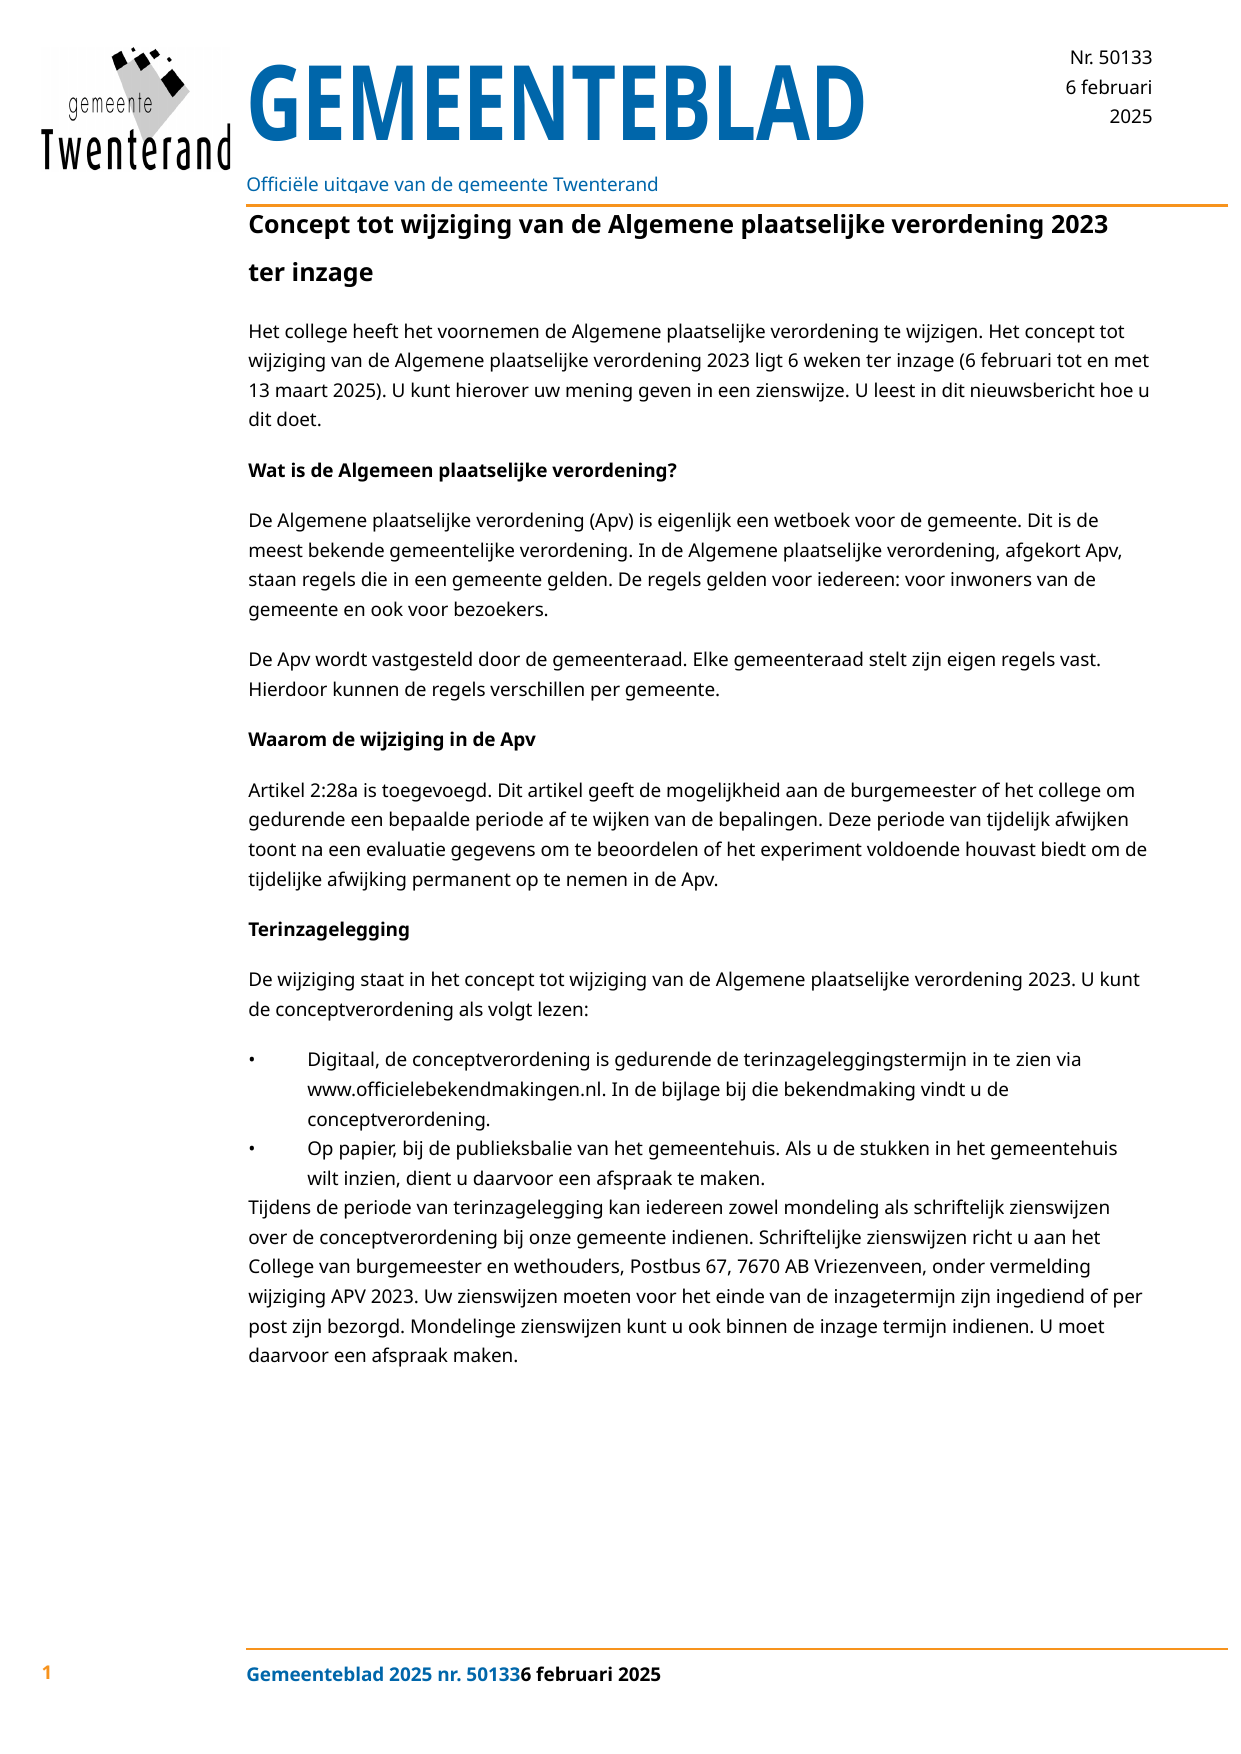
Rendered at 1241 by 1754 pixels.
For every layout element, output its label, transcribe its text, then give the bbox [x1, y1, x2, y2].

text Wat is de Algemeen plaatselijke verordening? [248, 457, 1152, 483]
list Op papier, bij de publieksbalie van het gemeentehuis. Als u de stukken in het gemeentehuis wilt inzien, dient u daarvoor een afspraak te maken. [248, 1135, 1152, 1191]
text Terinzagelegging [248, 916, 1152, 942]
text De wijziging staat in het concept tot wijziging van de Algemene plaatselijke verordening 2023. U kunt de conceptverordening als volgt lezen: [248, 967, 1152, 1022]
text Artikel 2:28a is toegevoegd. Dit artikel geeft de mogelijkheid aan de burgemeester of het college om gedurende een bepaalde periode af te wijken van de bepalingen. Deze periode van tijdelijk afwijken toont na een evaluatie gegevens om te beoordelen of het experiment voldoende houvast biedt om de tijdelijke afwijking permanent op te nemen in de Apv. [248, 777, 1152, 892]
text De Algemene plaatselijke verordening (Apv) is eigenlijk een wetboek voor de gemeente. Dit is de meest bekende gemeentelijke verordening. In de Algemene plaatselijke verordening, afgekort Apv, staan regels die in een gemeente gelden. De regels gelden voor iedereen: voor inwoners van de gemeente en ook voor bezoekers. [248, 507, 1152, 622]
picture [41, 47, 231, 172]
text De Apv wordt vastgesteld door de gemeenteraad. Elke gemeenteraad stelt zijn eigen regels vast. Hierdoor kunnen de regels verschillen per gemeente. [248, 647, 1152, 702]
text Concept tot wijziging van de Algemene plaatselijke verordening 2023 ter inzage [248, 207, 1152, 288]
text Waarom de wijziging in de Apv [248, 727, 1152, 752]
text Het college heeft het voornemen de Algemene plaatselijke verordening te wijzigen. Het concept tot wijziging van de Algemene plaatselijke verordening 2023 ligt 6 weken ter inzage (6 februari tot en met 13 maart 2025). U kunt hierover uw mening geven in een zienswijze. U leest in dit nieuwsbericht hoe u dit doet. [248, 318, 1152, 432]
list Digitaal, de conceptverordening is gedurende de terinzageleggingstermijn in te zien via www.officielebekendmakingen.nl. In de bijlage bij die bekendmaking vindt u de conceptverordening. [248, 1047, 1152, 1132]
text Tijdens de periode van terinzagelegging kan iedereen zowel mondeling als schriftelijk zienswijzen over de conceptverordening bij onze gemeente indienen. Schriftelijke zienswijzen richt u aan het College van burgemeester en wethouders, Postbus 67, 7670 AB Vriezenveen, onder vermelding wijziging APV 2023. Uw zienswijzen moeten voor het einde van de inzagetermijn zijn ingediend of per post zijn bezorgd. Mondelinge zienswijzen kunt u ook binnen de inzage termijn indienen. U moet daarvoor een afspraak maken. [248, 1194, 1152, 1368]
